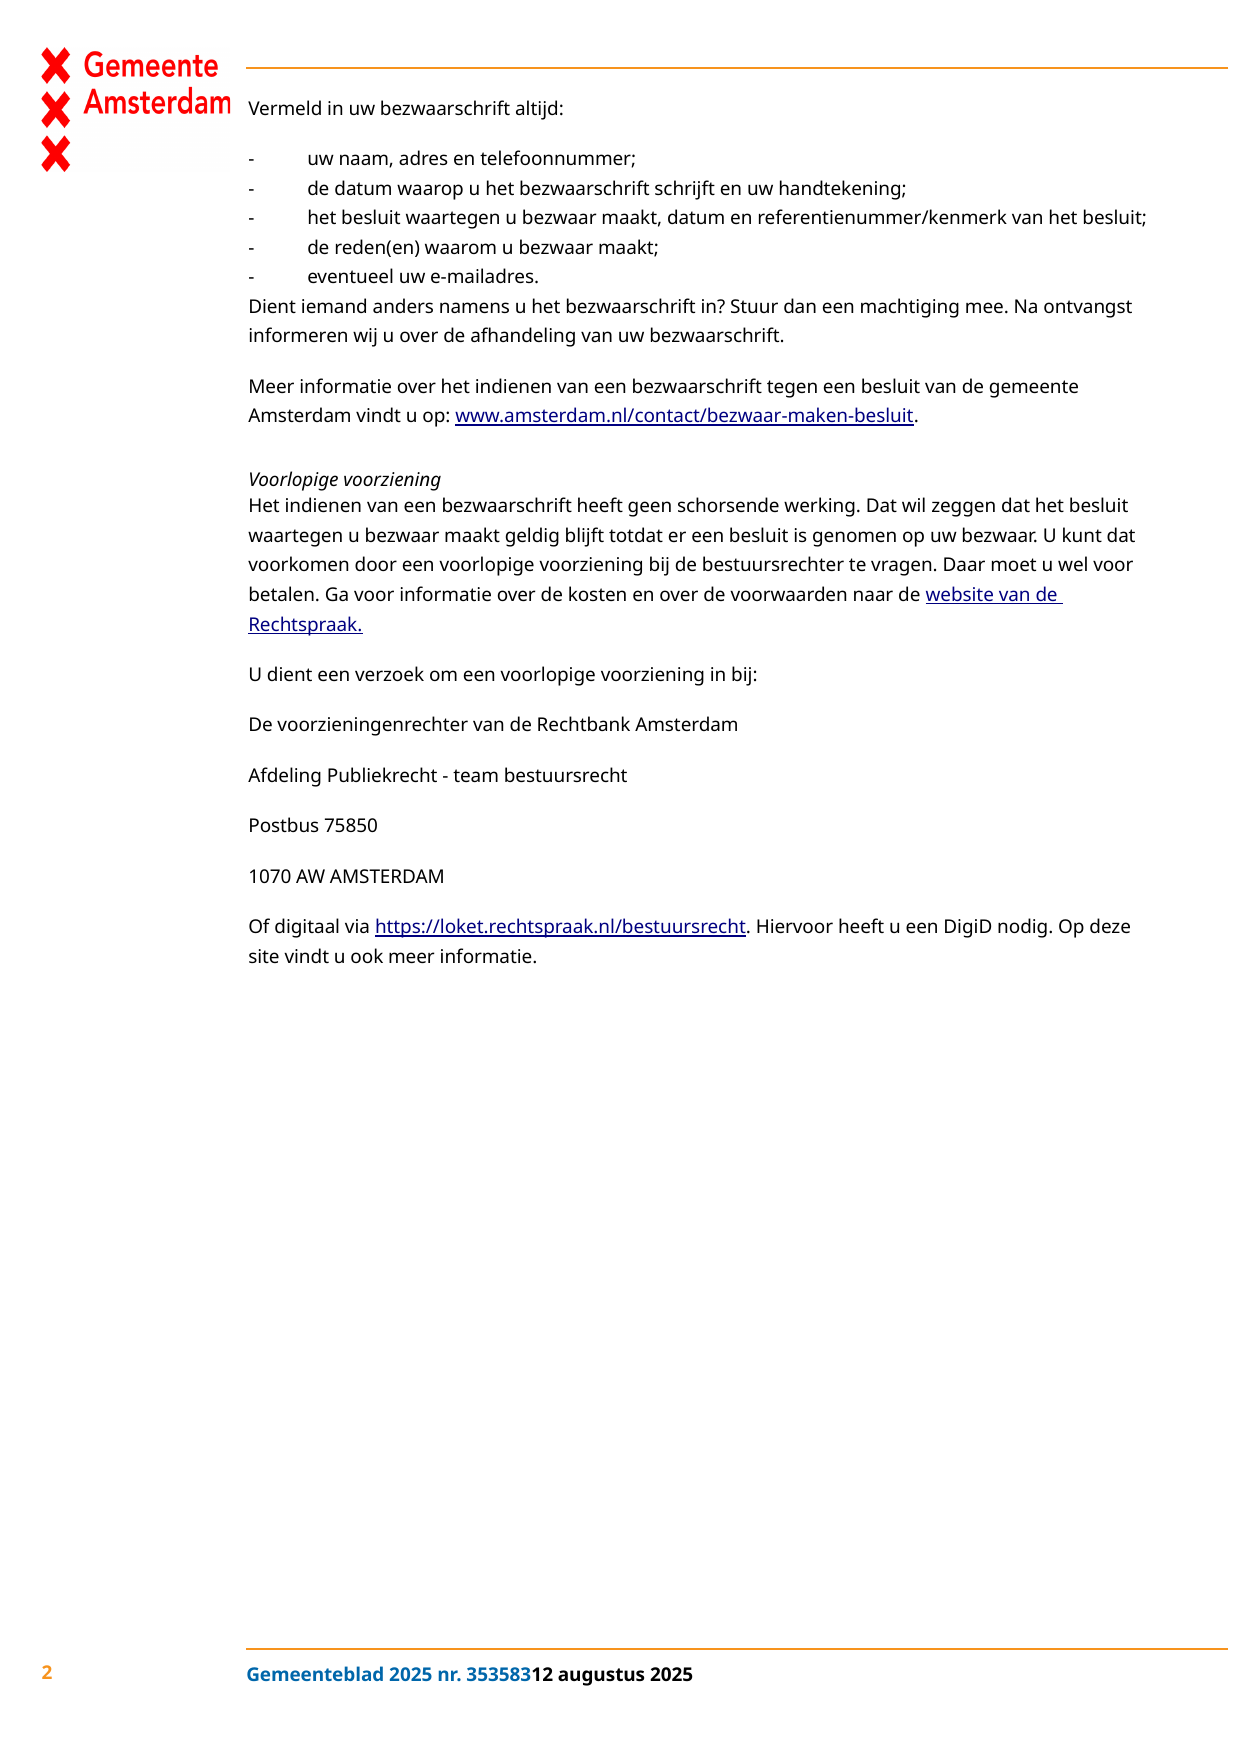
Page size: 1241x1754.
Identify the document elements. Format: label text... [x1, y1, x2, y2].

list het besluit waartegen u bezwaar maakt, datum en referentienummer/kenmerk van het besluit; [248, 204, 1152, 230]
text Meer informatie over het indienen van een bezwaarschrift tegen een besluit van de gemeente Amsterdam vindt u op: www.amsterdam.nl/contact/bezwaar-maken-besluit. [248, 373, 1152, 428]
text Postbus 75850 [248, 812, 1152, 838]
text Het indienen van een bezwaarschrift heeft geen schorsende werking. Dat wil zeggen dat het besluit waartegen u bezwaar maakt geldig blijft totdat er een besluit is genomen op uw bezwaar. U kunt dat voorkomen door een voorlopige voorziening bij de bestuursrechter te vragen. Daar moet u wel voor betalen. Ga voor informatie over de kosten en over de voorwaarden naar de website van de Rechtspraak. [248, 492, 1152, 636]
text Afdeling Publiekrecht - team bestuursrecht [248, 762, 1152, 788]
text Voorlopige voorziening [248, 467, 1152, 492]
text 1070 AW AMSTERDAM [248, 863, 1152, 888]
list uw naam, adres en telefoonnummer; [248, 145, 1152, 171]
list de reden(en) waarom u bezwaar maakt; [248, 234, 1152, 260]
text U dient een verzoek om een voorlopige voorziening in bij: [248, 661, 1152, 687]
list eventueel uw e-mailadres. [248, 263, 1152, 289]
text De voorzieningenrechter van de Rechtbank Amsterdam [248, 712, 1152, 737]
text Of digitaal via https://loket.rechtspraak.nl/bestuursrecht. Hiervoor heeft u een DigiD nodig. Op deze site vindt u ook meer informatie. [248, 913, 1152, 968]
list de datum waarop u het bezwaarschrift schrijft en uw handtekening; [248, 175, 1152, 201]
picture [41, 47, 231, 172]
text Dient iemand anders namens u het bezwaarschrift in? Stuur dan een machtiging mee. Na ontvangst informeren wij u over de afhandeling van uw bezwaarschrift. [248, 293, 1152, 348]
text Vermeld in uw bezwaarschrift altijd: [248, 95, 1152, 121]
